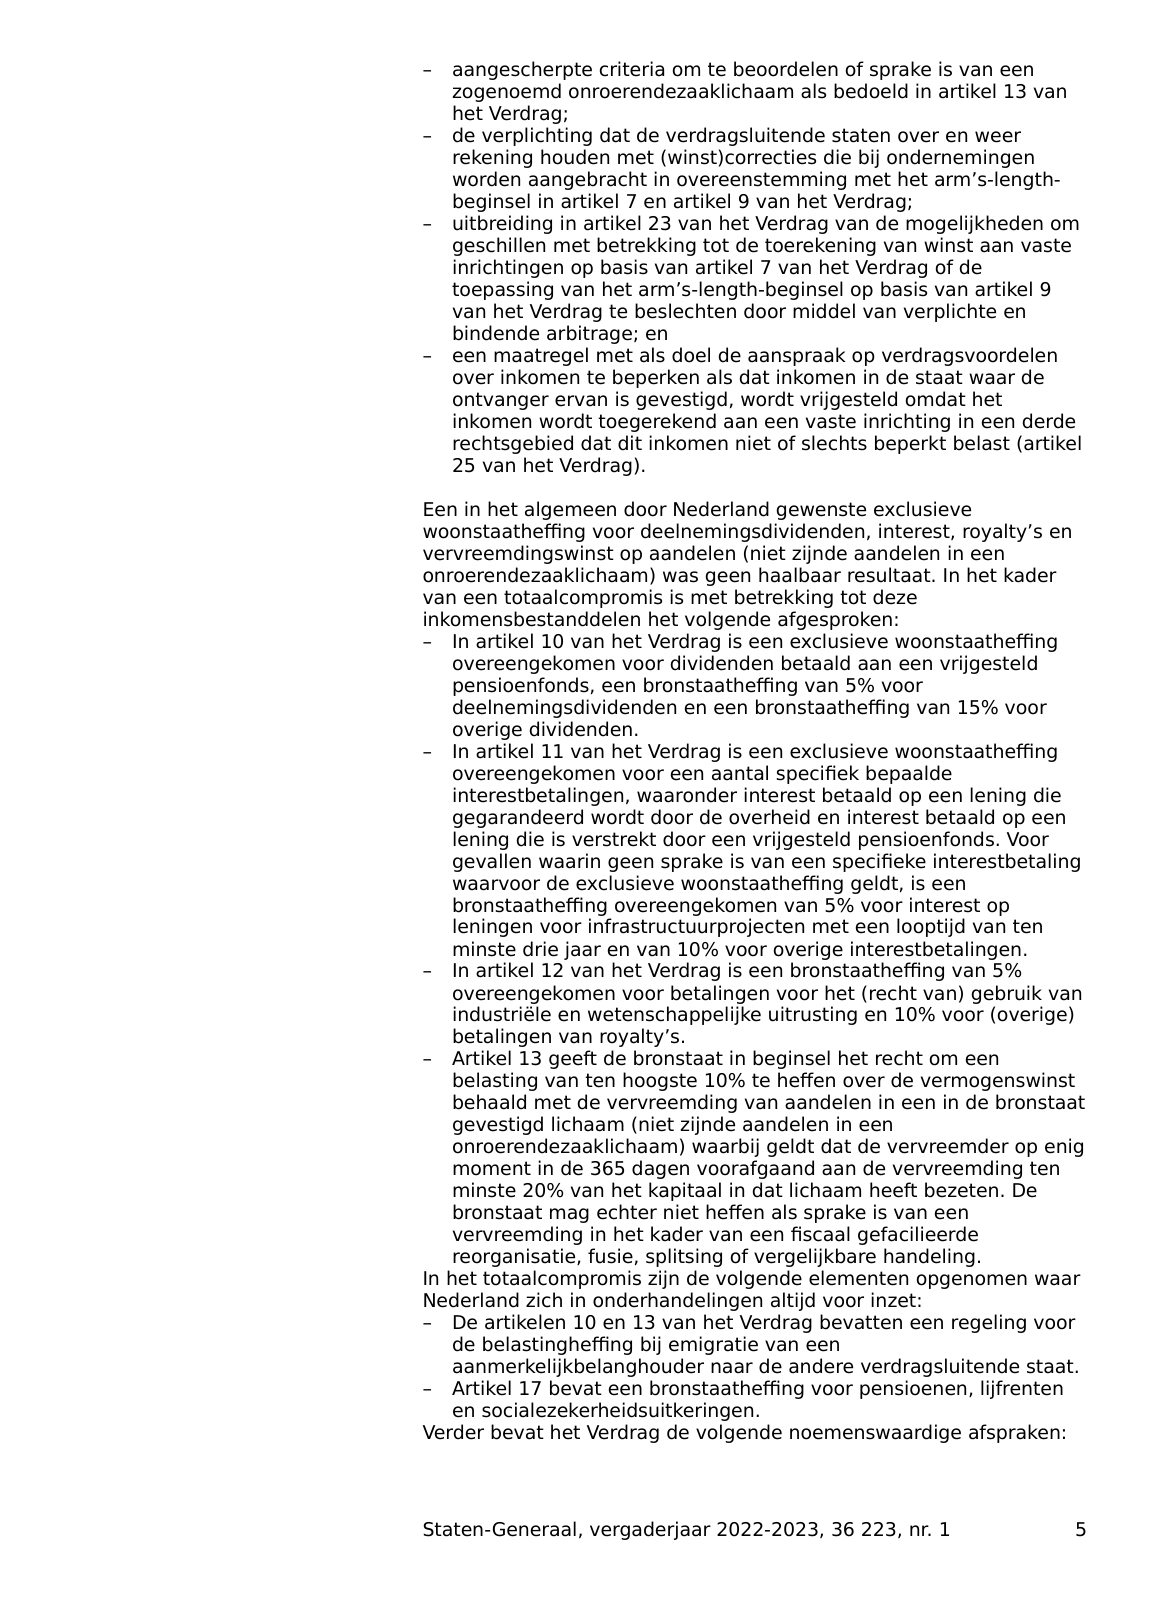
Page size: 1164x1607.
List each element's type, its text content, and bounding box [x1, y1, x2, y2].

text – In artikel 11 van het Verdrag is een exclusieve woonstaatheffing overeengekomen voor een aantal specifiek bepaalde interestbetalingen, waaronder interest betaald op een lening die gegarandeerd wordt door de overheid en interest betaald op een lening die is verstrekt door een vrijgesteld pensioenfonds. Voor gevallen waarin geen sprake is van een specifieke interestbetaling waarvoor de exclusieve woonstaatheffing geldt, is een bronstaatheffing overeengekomen van 5% voor interest op leningen voor infrastructuurprojecten met een looptijd van ten minste drie jaar en van 10% voor overige interestbetalingen. [422, 741, 1087, 960]
text – een maatregel met als doel de aanspraak op verdragsvoordelen over inkomen te beperken als dat inkomen in de staat waar de ontvanger ervan is gevestigd, wordt vrijgesteld omdat het inkomen wordt toegerekend aan een vaste inrichting in een derde rechtsgebied dat dit inkomen niet of slechts beperkt belast (artikel 25 van het Verdrag). [422, 345, 1087, 477]
text – de verplichting dat de verdragsluitende staten over en weer rekening houden met (winst)correcties die bij ondernemingen worden aangebracht in overeenstemming met het arm’s-length-beginsel in artikel 7 en artikel 9 van het Verdrag; [422, 125, 1087, 213]
text – Artikel 13 geeft de bronstaat in beginsel het recht om een belasting van ten hoogste 10% te heffen over de vermogenswinst behaald met de vervreemding van aandelen in een in de bronstaat gevestigd lichaam (niet zijnde aandelen in een onroerendezaaklichaam) waarbij geldt dat de vervreemder op enig moment in de 365 dagen voorafgaand aan de vervreemding ten minste 20% van het kapitaal in dat lichaam heeft bezeten. De bronstaat mag echter niet heffen als sprake is van een vervreemding in het kader van een fiscaal gefacilieerde reorganisatie, fusie, splitsing of vergelijkbare handeling. [422, 1048, 1087, 1268]
text In het totaalcompromis zijn de volgende elementen opgenomen waar Nederland zich in onderhandelingen altijd voor inzet: [422, 1268, 1087, 1312]
text – uitbreiding in artikel 23 van het Verdrag van de mogelijkheden om geschillen met betrekking tot de toerekening van winst aan vaste inrichtingen op basis van artikel 7 van het Verdrag of de toepassing van het arm’s-length-beginsel op basis van artikel 9 van het Verdrag te beslechten door middel van verplichte en bindende arbitrage; en [422, 213, 1087, 345]
text – aangescherpte criteria om te beoordelen of sprake is van een zogenoemd onroerendezaaklichaam als bedoeld in artikel 13 van het Verdrag; [422, 59, 1087, 125]
text – Artikel 17 bevat een bronstaatheffing voor pensioenen, lijfrenten en socialezekerheidsuitkeringen. [422, 1378, 1087, 1422]
text – In artikel 10 van het Verdrag is een exclusieve woonstaatheffing overeengekomen voor dividenden betaald aan een vrijgesteld pensioenfonds, een bronstaatheffing van 5% voor deelnemingsdividenden en een bronstaatheffing van 15% voor overige dividenden. [422, 631, 1087, 741]
text Een in het algemeen door Nederland gewenste exclusieve woonstaatheffing voor deelnemingsdividenden, interest, royalty’s en vervreemdingswinst op aandelen (niet zijnde aandelen in een onroerendezaaklichaam) was geen haalbaar resultaat. In het kader van een totaalcompromis is met betrekking tot deze inkomensbestanddelen het volgende afgesproken: [422, 499, 1087, 631]
text – De artikelen 10 en 13 van het Verdrag bevatten een regeling voor de belastingheffing bij emigratie van een aanmerkelijkbelanghouder naar de andere verdragsluitende staat. [422, 1312, 1087, 1378]
text Verder bevat het Verdrag de volgende noemenswaardige afspraken: [422, 1422, 1087, 1444]
text – In artikel 12 van het Verdrag is een bronstaatheffing van 5% overeengekomen voor betalingen voor het (recht van) gebruik van industriële en wetenschappelijke uitrusting en 10% voor (overige) betalingen van royalty’s. [422, 960, 1087, 1048]
